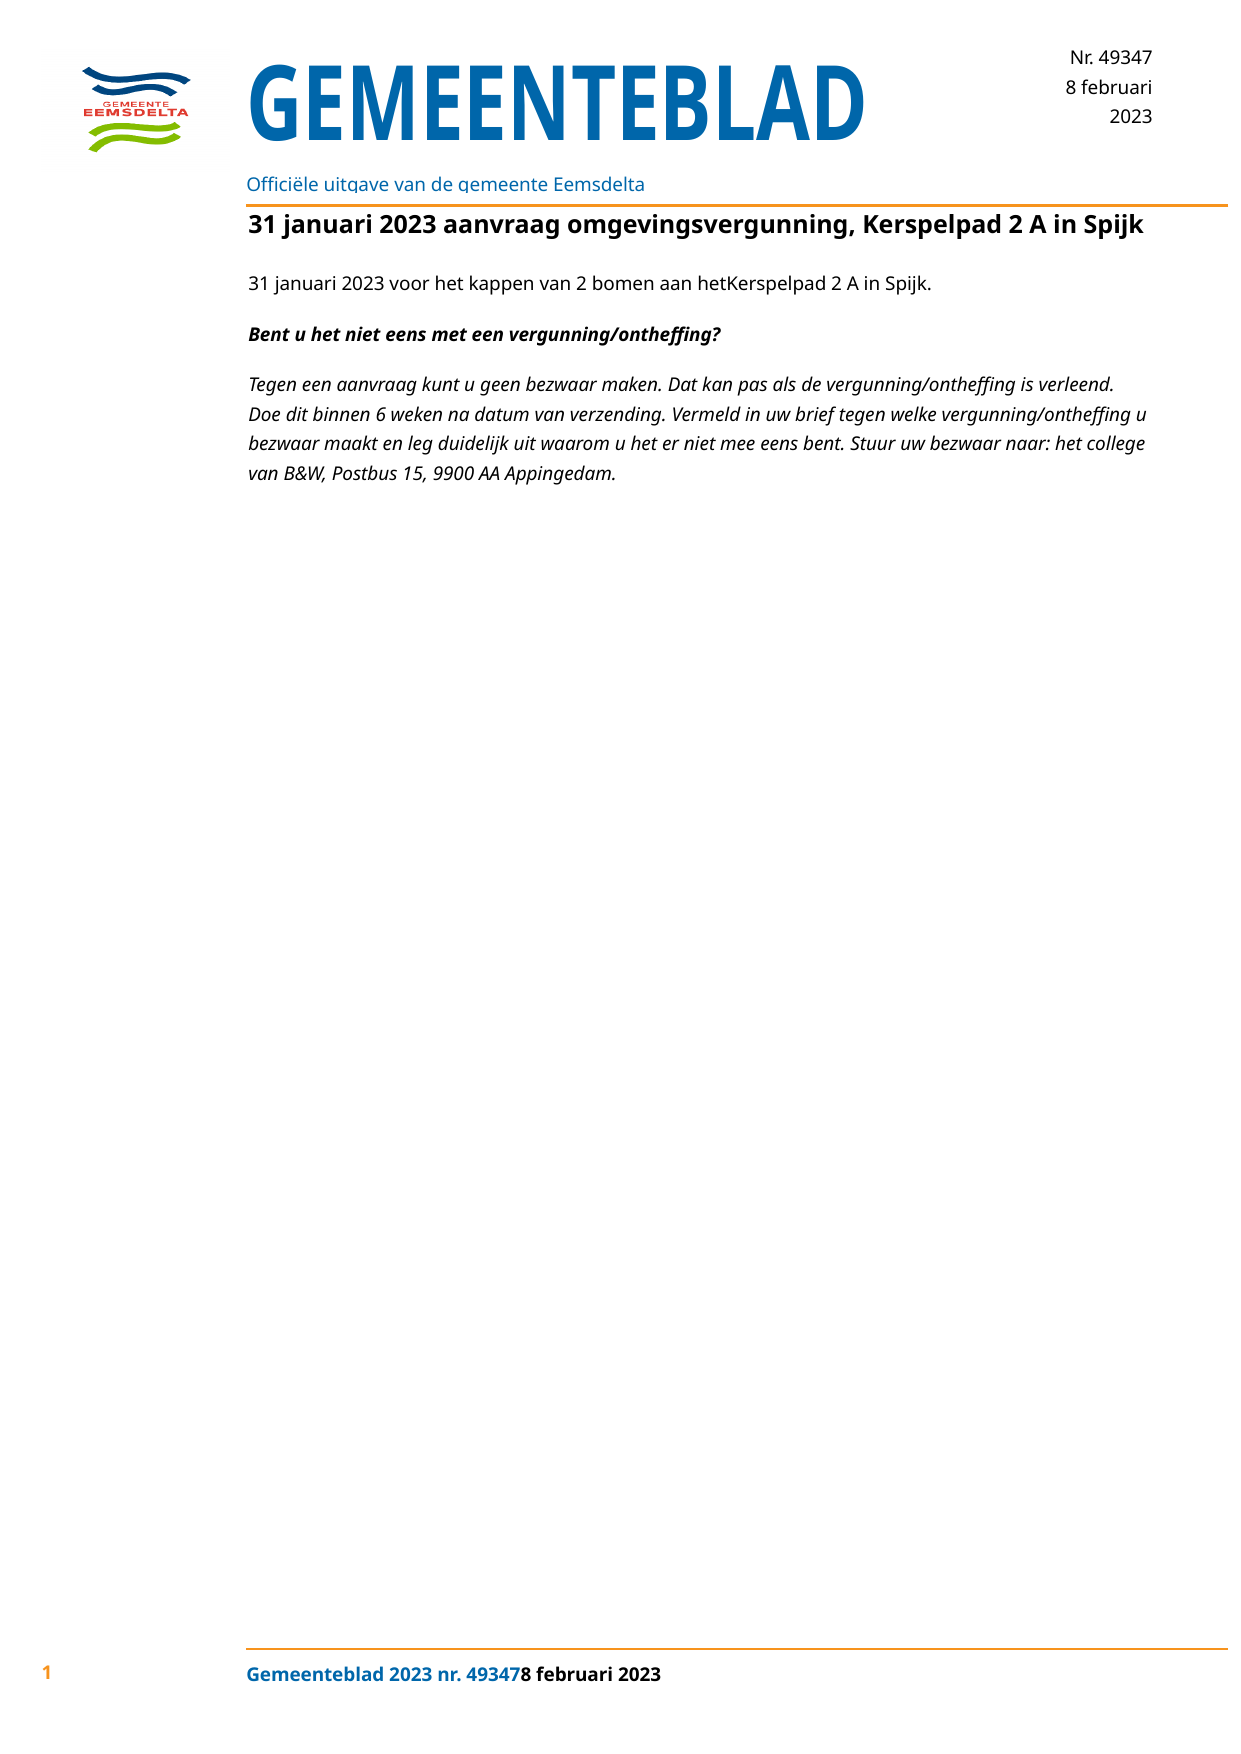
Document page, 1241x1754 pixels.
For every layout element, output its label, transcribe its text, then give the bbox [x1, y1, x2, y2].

text Bent u het niet eens met een vergunning/ontheffing? [248, 321, 1152, 346]
picture [41, 47, 231, 172]
text 31 januari 2023 voor het kappen van 2 bomen aan hetKerspelpad 2 A in Spijk. [248, 270, 1152, 296]
text Tegen een aanvraag kunt u geen bezwaar maken. Dat kan pas als de vergunning/ontheffing is verleend. Doe dit binnen 6 weken na datum van verzending. Vermeld in uw brief tegen welke vergunning/ontheffing u bezwaar maakt en leg duidelijk uit waarom u het er niet mee eens bent. Stuur uw bezwaar naar: het college van B&W, Postbus 15, 9900 AA Appingedam. [248, 371, 1152, 486]
text 31 januari 2023 aanvraag omgevingsvergunning, Kerspelpad 2 A in Spijk [248, 207, 1152, 241]
